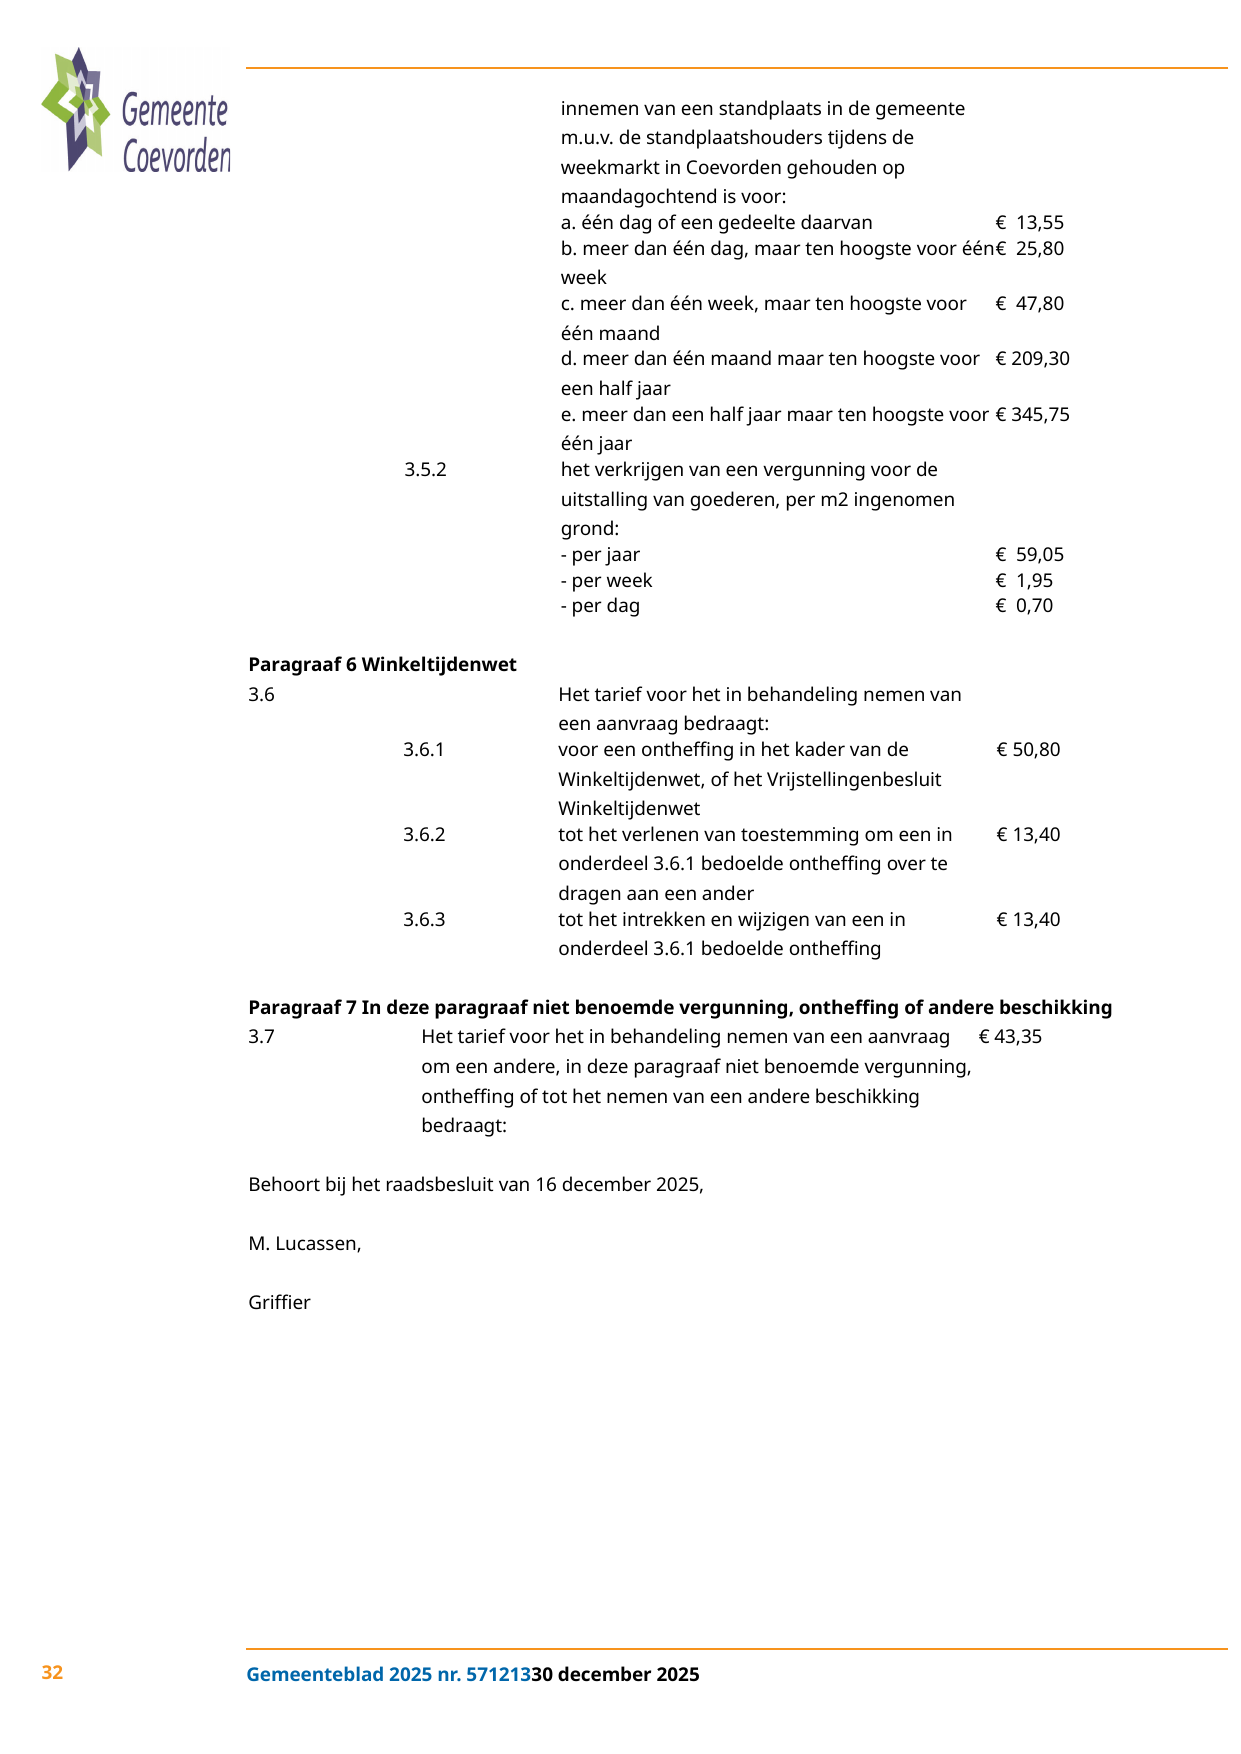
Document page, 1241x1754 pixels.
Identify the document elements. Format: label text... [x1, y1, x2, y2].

table_cell het verkrijgen van een vergunning voor de uitstalling van goederen, per m2 ingenomen grond: [561, 456, 995, 541]
table_cell [404, 290, 561, 346]
table_cell € 209,30 [995, 346, 1152, 401]
table_cell [404, 95, 561, 209]
table_cell 3.6.3 [403, 906, 558, 961]
table_cell 3.5.2 [404, 456, 561, 541]
text Paragraaf 6 Winkeltijdenwet [248, 651, 1152, 677]
table_cell tot het verlenen van toestemming om een in onderdeel 3.6.1 bedoelde ontheffing over te dragen aan een ander [558, 821, 996, 906]
table_cell - per week [561, 567, 995, 593]
table_header € 43,35 [979, 1024, 1152, 1138]
table_cell [995, 95, 1152, 209]
table_cell € 13,40 [996, 906, 1152, 961]
table_cell [248, 346, 404, 401]
table_cell tot het intrekken en wijzigen van een in onderdeel 3.6.1 bedoelde ontheffing [558, 906, 996, 961]
table_header 3.7 [248, 1024, 421, 1138]
table_cell [248, 95, 404, 209]
table_cell [404, 346, 561, 401]
table_cell innemen van een standplaats in de gemeente m.u.v. de standplaatshouders tijdens de weekmarkt in Coevorden gehouden op maandagochtend is voor: [561, 95, 995, 209]
table_cell € 59,05 [995, 541, 1152, 567]
table_cell € 47,80 [995, 290, 1152, 346]
table_cell [248, 736, 403, 821]
table_cell € 50,80 [996, 736, 1152, 821]
table_cell [248, 456, 404, 541]
table_cell [248, 290, 404, 346]
table_cell a. één dag of een gedeelte daarvan [561, 209, 995, 235]
table_cell e. meer dan een half jaar maar ten hoogste voor één jaar [561, 401, 995, 456]
table_cell 3.6.1 [403, 736, 558, 821]
table_cell [404, 209, 561, 235]
table_cell d. meer dan één maand maar ten hoogste voor een half jaar [561, 346, 995, 401]
table_cell [404, 401, 561, 456]
text Behoort bij het raadsbesluit van 16 december 2025, [248, 1171, 1152, 1197]
table_cell - per jaar [561, 541, 995, 567]
table_cell [995, 456, 1152, 541]
table_cell [404, 593, 561, 618]
text Griffier [248, 1289, 1152, 1315]
table_cell [404, 235, 561, 290]
table_header [403, 681, 558, 736]
table_cell € 1,95 [995, 567, 1152, 593]
table_header Het tarief voor het in behandeling nemen van een aanvraag om een andere, in deze paragraaf niet benoemde vergunning, ontheffing of tot het nemen van een andere beschikking bedraagt: [421, 1024, 978, 1138]
table_cell [248, 593, 404, 618]
table_cell [248, 541, 404, 567]
table_cell b. meer dan één dag, maar ten hoogste voor één week [561, 235, 995, 290]
table_cell [248, 567, 404, 593]
table_cell [248, 906, 403, 961]
table_header 3.6 [248, 681, 403, 736]
table_cell € 0,70 [995, 593, 1152, 618]
table_cell [248, 209, 404, 235]
table_cell € 13,55 [995, 209, 1152, 235]
table_header [996, 681, 1152, 736]
table_header Het tarief voor het in behandeling nemen van een aanvraag bedraagt: [558, 681, 996, 736]
table_cell [248, 821, 403, 906]
table_cell 3.6.2 [403, 821, 558, 906]
table_cell voor een ontheffing in het kader van de Winkeltijdenwet, of het Vrijstellingenbesluit Winkeltijdenwet [558, 736, 996, 821]
table_cell € 345,75 [995, 401, 1152, 456]
table_cell - per dag [561, 593, 995, 618]
text M. Lucassen, [248, 1230, 1152, 1256]
table_cell € 13,40 [996, 821, 1152, 906]
text Paragraaf 7 In deze paragraaf niet benoemde vergunning, ontheffing of andere beschikking [248, 994, 1152, 1020]
table_cell [248, 235, 404, 290]
table_cell € 25,80 [995, 235, 1152, 290]
table_cell [248, 401, 404, 456]
table_cell [404, 567, 561, 593]
picture [41, 47, 231, 172]
table_cell c. meer dan één week, maar ten hoogste voor één maand [561, 290, 995, 346]
table_cell [404, 541, 561, 567]
